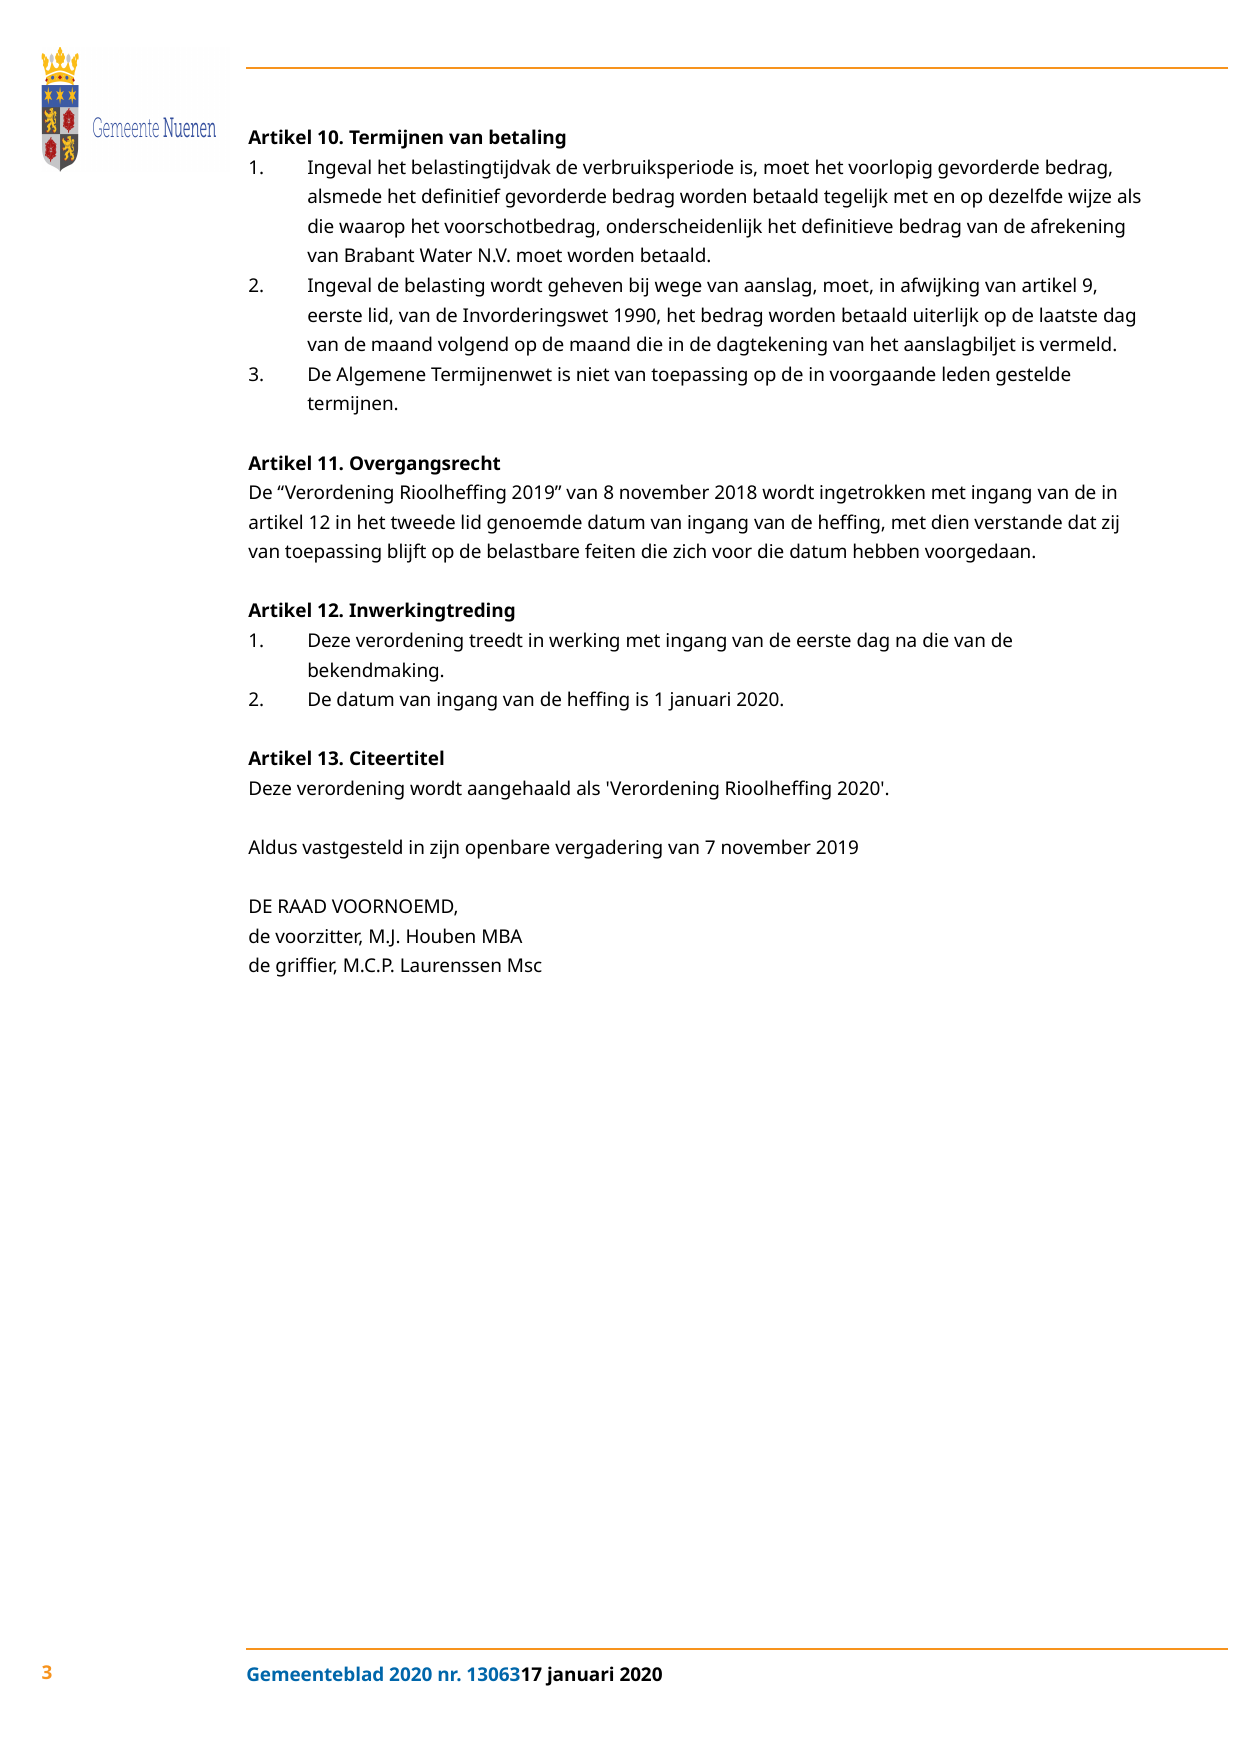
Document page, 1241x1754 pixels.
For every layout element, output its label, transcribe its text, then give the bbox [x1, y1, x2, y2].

text Artikel 12. Inwerkingtreding [248, 598, 1152, 623]
list Ingeval de belasting wordt geheven bij wege van aanslag, moet, in afwijking van artikel 9, eerste lid, van de Invorderingswet 1990, het bedrag worden betaald uiterlijk op de laatste dag van de maand volgend op de maand die in de dagtekening van het aanslagbiljet is vermeld. [248, 272, 1152, 357]
text DE RAAD VOORNOEMD, [248, 893, 1152, 919]
text de griffier, M.C.P. Laurenssen Msc [248, 953, 1152, 978]
text Artikel 10. Termijnen van betaling [248, 124, 1152, 150]
list De datum van ingang van de heffing is 1 januari 2020. [248, 686, 1152, 712]
picture [41, 47, 231, 172]
text Deze verordening wordt aangehaald als 'Verordening Rioolheffing 2020'. [248, 775, 1152, 801]
text Aldus vastgesteld in zijn openbare vergadering van 7 november 2019 [248, 834, 1152, 860]
text Artikel 11. Overgangsrecht [248, 450, 1152, 476]
list De Algemene Termijnenwet is niet van toepassing op de in voorgaande leden gestelde termijnen. [248, 361, 1152, 416]
list Ingeval het belastingtijdvak de verbruiksperiode is, moet het voorlopig gevorderde bedrag, alsmede het definitief gevorderde bedrag worden betaald tegelijk met en op dezelfde wijze als die waarop het voorschotbedrag, onderscheidenlijk het definitieve bedrag van de afrekening van Brabant Water N.V. moet worden betaald. [248, 154, 1152, 268]
text Artikel 13. Citeertitel [248, 746, 1152, 771]
text de voorzitter, M.J. Houben MBA [248, 923, 1152, 949]
text De “Verordening Rioolheffing 2019” van 8 november 2018 wordt ingetrokken met ingang van de in artikel 12 in het tweede lid genoemde datum van ingang van de heffing, met dien verstande dat zij van toepassing blijft op de belastbare feiten die zich voor die datum hebben voorgedaan. [248, 479, 1152, 564]
list Deze verordening treedt in werking met ingang van de eerste dag na die van de bekendmaking. [248, 627, 1152, 683]
